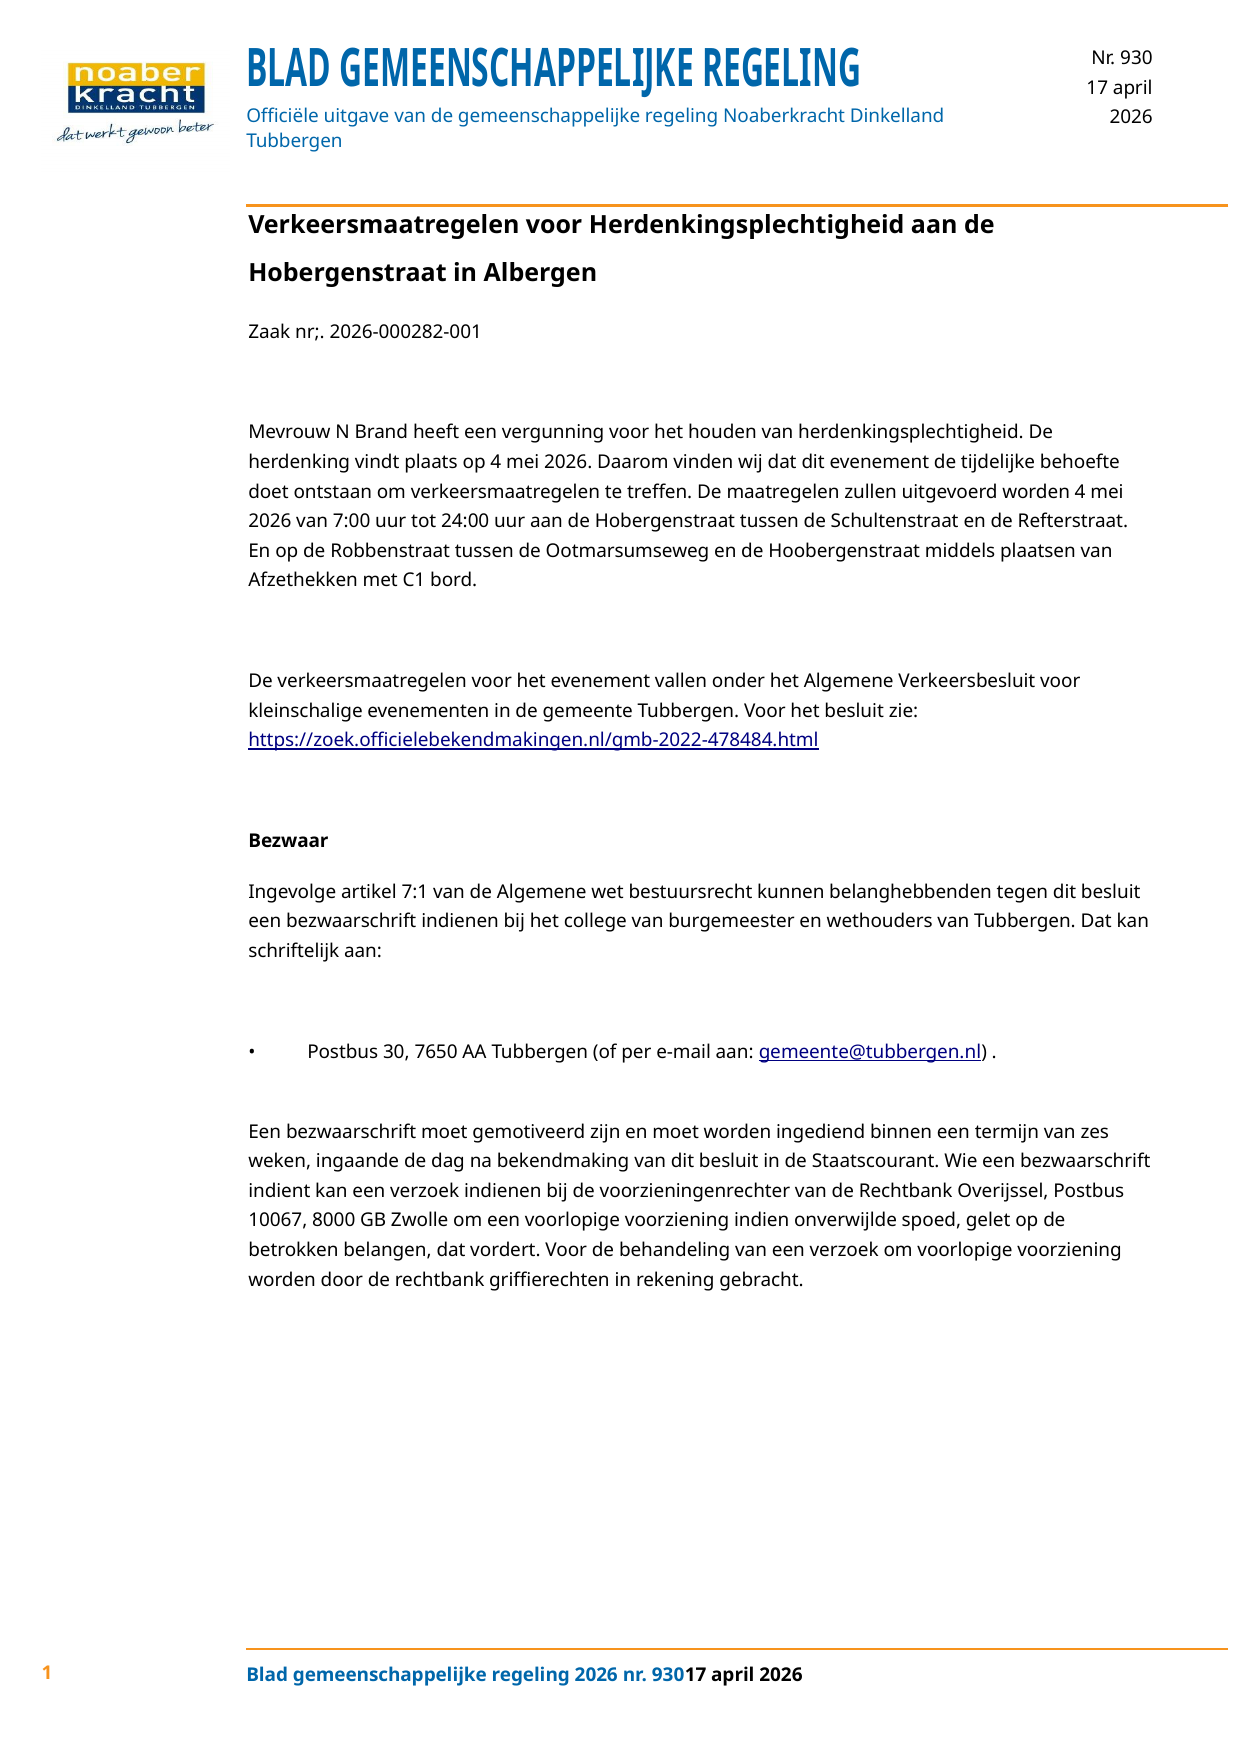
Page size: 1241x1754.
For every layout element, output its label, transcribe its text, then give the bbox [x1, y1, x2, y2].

text Zaak nr;. 2026-000282-001 [248, 318, 1152, 344]
text Mevrouw N Brand heeft een vergunning voor het houden van herdenkingsplechtigheid. De herdenking vindt plaats op 4 mei 2026. Daarom vinden wij dat dit evenement de tijdelijke behoefte doet ontstaan om verkeersmaatregelen te treffen. De maatregelen zullen uitgevoerd worden 4 mei 2026 van 7:00 uur tot 24:00 uur aan de Hobergenstraat tussen de Schultenstraat en de Refterstraat. En op de Robbenstraat tussen de Ootmarsumseweg en de Hoobergenstraat middels plaatsen van Afzethekken met C1 bord. [248, 419, 1152, 592]
list Postbus 30, 7650 AA Tubbergen (of per e-mail aan: gemeente@tubbergen.nl) . [248, 1038, 1152, 1064]
text Ingevolge artikel 7:1 van de Algemene wet bestuursrecht kunnen belanghebbenden tegen dit besluit een bezwaarschrift indienen bij het college van burgemeester en wethouders van Tubbergen. Dat kan schriftelijk aan: [248, 878, 1152, 963]
text De verkeersmaatregelen voor het evenement vallen onder het Algemene Verkeersbesluit voor kleinschalige evenementen in de gemeente Tubbergen. Voor het besluit zie: https://zoek.officielebekendmakingen.nl/gmb-2022-478484.html [248, 667, 1152, 752]
text Bezwaar [248, 827, 1152, 853]
picture [41, 47, 231, 172]
text Verkeersmaatregelen voor Herdenkingsplechtigheid aan de Hobergenstraat in Albergen [248, 207, 1152, 288]
text Een bezwaarschrift moet gemotiveerd zijn en moet worden ingediend binnen een termijn van zes weken, ingaande de dag na bekendmaking van dit besluit in de Staatscourant. Wie een bezwaarschrift indient kan een verzoek indienen bij de voorzieningenrechter van de Rechtbank Overijssel, Postbus 10067, 8000 GB Zwolle om een voorlopige voorziening indien onverwijlde spoed, gelet op de betrokken belangen, dat vordert. Voor de behandeling van een verzoek om voorlopige voorziening worden door de rechtbank griffierechten in rekening gebracht. [248, 1118, 1152, 1292]
